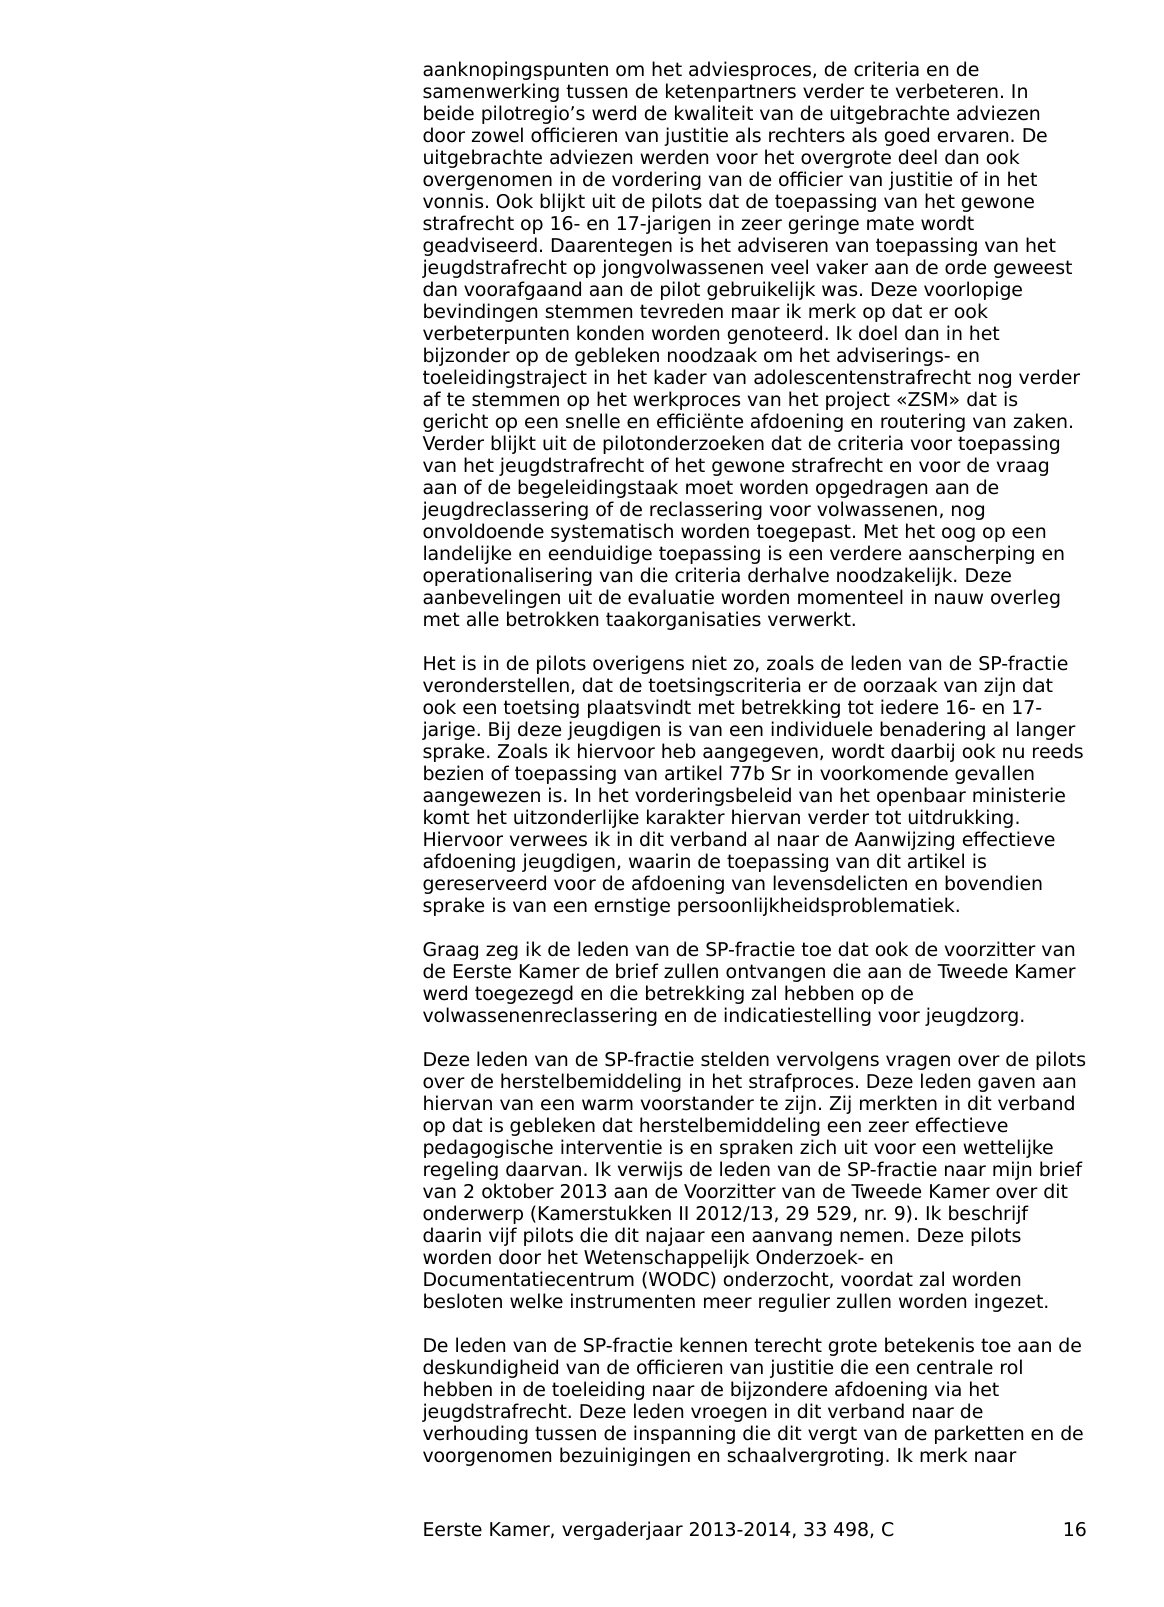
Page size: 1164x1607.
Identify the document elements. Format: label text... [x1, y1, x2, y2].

text Deze leden van de SP-fractie stelden vervolgens vragen over de pilots over de herstelbemiddeling in het strafproces. Deze leden gaven aan hiervan van een warm voorstander te zijn. Zij merkten in dit verband op dat is gebleken dat herstelbemiddeling een zeer effectieve pedagogische interventie is en spraken zich uit voor een wettelijke regeling daarvan. Ik verwijs de leden van de SP-fractie naar mijn brief van 2 oktober 2013 aan de Voorzitter van de Tweede Kamer over dit onderwerp (Kamerstukken II 2012/13, 29 529, nr. 9). Ik beschrijf daarin vijf pilots die dit najaar een aanvang nemen. Deze pilots worden door het Wetenschappelijk Onderzoek- en Documentatiecentrum (WODC) onderzocht, voordat zal worden besloten welke instrumenten meer regulier zullen worden ingezet. [422, 1049, 1087, 1312]
text aanknopingspunten om het adviesproces, de criteria en de samenwerking tussen de ketenpartners verder te verbeteren. In beide pilotregio’s werd de kwaliteit van de uitgebrachte adviezen door zowel officieren van justitie als rechters als goed ervaren. De uitgebrachte adviezen werden voor het overgrote deel dan ook overgenomen in de vordering van de officier van justitie of in het vonnis. Ook blijkt uit de pilots dat de toepassing van het gewone strafrecht op 16- en 17-jarigen in zeer geringe mate wordt geadviseerd. Daarentegen is het adviseren van toepassing van het jeugdstrafrecht op jongvolwassenen veel vaker aan de orde geweest dan voorafgaand aan de pilot gebruikelijk was. Deze voorlopige bevindingen stemmen tevreden maar ik merk op dat er ook verbeterpunten konden worden genoteerd. Ik doel dan in het bijzonder op de gebleken noodzaak om het adviserings- en toeleidingstraject in het kader van adolescentenstrafrecht nog verder af te stemmen op het werkproces van het project «ZSM» dat is gericht op een snelle en efficiënte afdoening en routering van zaken. Verder blijkt uit de pilotonderzoeken dat de criteria voor toepassing van het jeugdstrafrecht of het gewone strafrecht en voor de vraag aan of de begeleidingstaak moet worden opgedragen aan de jeugdreclassering of de reclassering voor volwassenen, nog onvoldoende systematisch worden toegepast. Met het oog op een landelijke en eenduidige toepassing is een verdere aanscherping en operationalisering van die criteria derhalve noodzakelijk. Deze aanbevelingen uit de evaluatie worden momenteel in nauw overleg met alle betrokken taakorganisaties verwerkt. [422, 59, 1087, 631]
text Graag zeg ik de leden van de SP-fractie toe dat ook de voorzitter van de Eerste Kamer de brief zullen ontvangen die aan de Tweede Kamer werd toegezegd en die betrekking zal hebben op de volwassenenreclassering en de indicatiestelling voor jeugdzorg. [422, 939, 1087, 1027]
text De leden van de SP-fractie kennen terecht grote betekenis toe aan de deskundigheid van de officieren van justitie die een centrale rol hebben in de toeleiding naar de bijzondere afdoening via het jeugdstrafrecht. Deze leden vroegen in dit verband naar de verhouding tussen de inspanning die dit vergt van de parketten en de voorgenomen bezuinigingen en schaalvergroting. Ik merk naar [422, 1335, 1087, 1467]
text Het is in de pilots overigens niet zo, zoals de leden van de SP-fractie veronderstellen, dat de toetsingscriteria er de oorzaak van zijn dat ook een toetsing plaatsvindt met betrekking tot iedere 16- en 17-jarige. Bij deze jeugdigen is van een individuele benadering al langer sprake. Zoals ik hiervoor heb aangegeven, wordt daarbij ook nu reeds bezien of toepassing van artikel 77b Sr in voorkomende gevallen aangewezen is. In het vorderingsbeleid van het openbaar ministerie komt het uitzonderlijke karakter hiervan verder tot uitdrukking. Hiervoor verwees ik in dit verband al naar de Aanwijzing effectieve afdoening jeugdigen, waarin de toepassing van dit artikel is gereserveerd voor de afdoening van levensdelicten en bovendien sprake is van een ernstige persoonlijkheidsproblematiek. [422, 653, 1087, 916]
